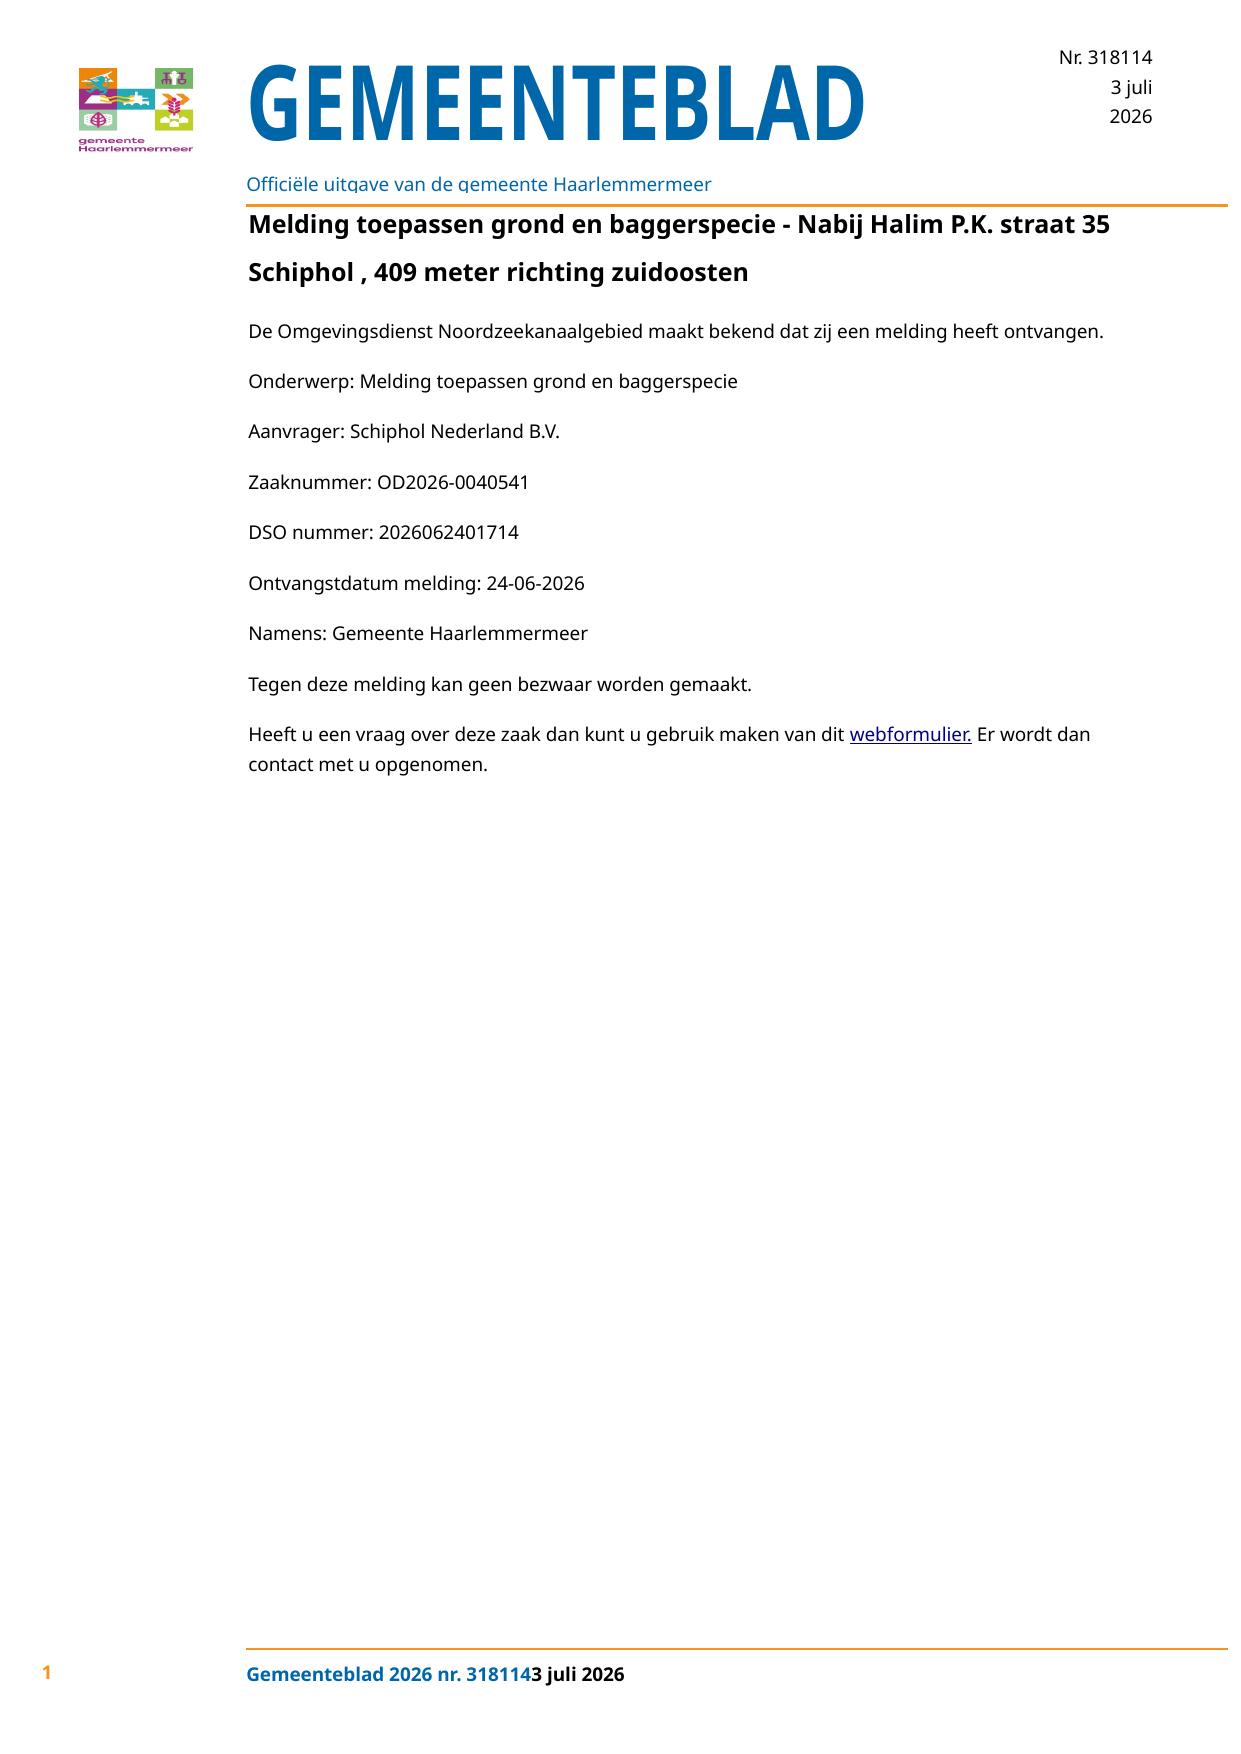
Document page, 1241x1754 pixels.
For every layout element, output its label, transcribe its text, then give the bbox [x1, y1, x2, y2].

picture [41, 47, 231, 172]
text DSO nummer: 2026062401714 [248, 519, 1152, 545]
text Onderwerp: Melding toepassen grond en baggerspecie [248, 368, 1152, 394]
text Zaaknummer: OD2026-0040541 [248, 469, 1152, 495]
text Ontvangstdatum melding: 24-06-2026 [248, 570, 1152, 596]
text Melding toepassen grond en baggerspecie - Nabij Halim P.K. straat 35 Schiphol , 409 meter richting zuidoosten [248, 207, 1152, 288]
text Namens: Gemeente Haarlemmermeer [248, 620, 1152, 646]
text Heeft u een vraag over deze zaak dan kunt u gebruik maken van dit webformulier. Er wordt dan contact met u opgenomen. [248, 721, 1152, 777]
text De Omgevingsdienst Noordzeekanaalgebied maakt bekend dat zij een melding heeft ontvangen. [248, 318, 1152, 344]
text Aanvrager: Schiphol Nederland B.V. [248, 419, 1152, 444]
text Tegen deze melding kan geen bezwaar worden gemaakt. [248, 671, 1152, 697]
